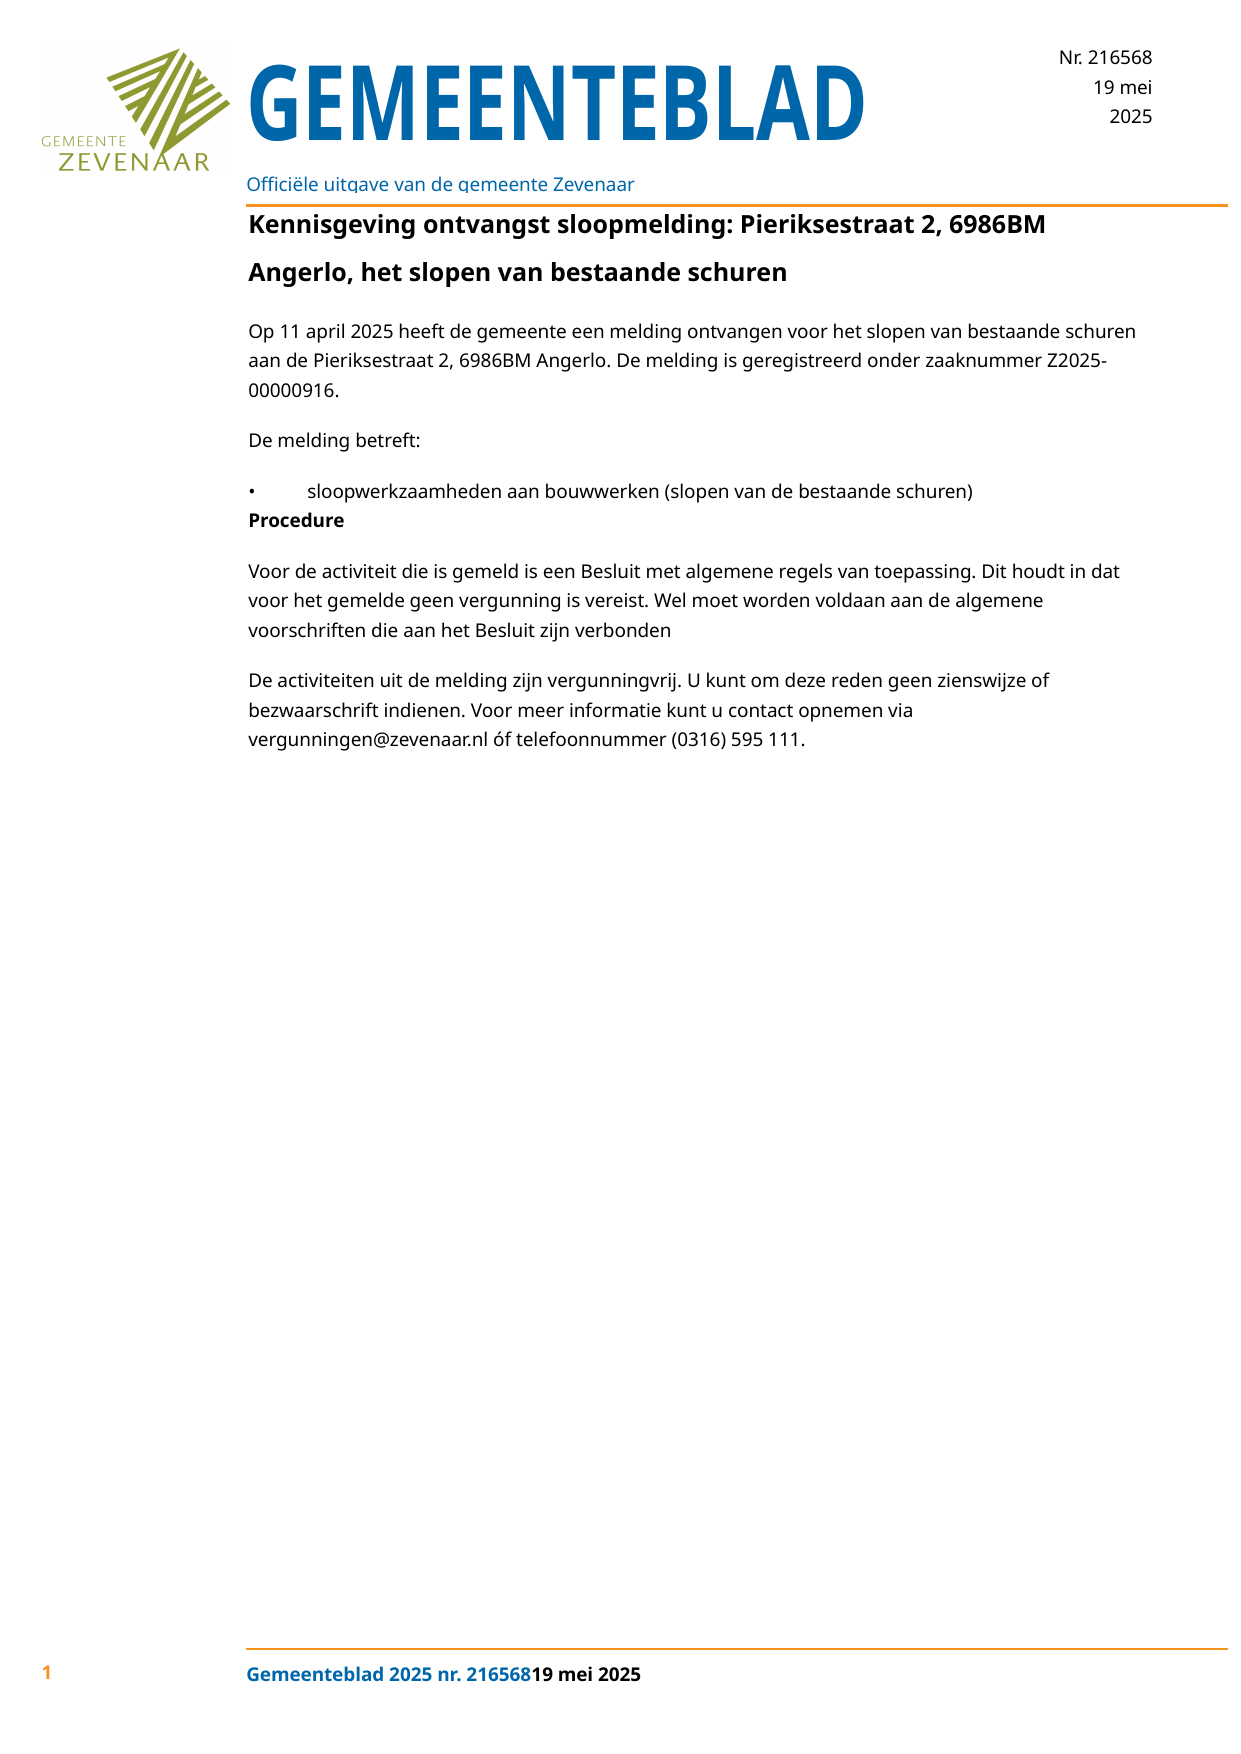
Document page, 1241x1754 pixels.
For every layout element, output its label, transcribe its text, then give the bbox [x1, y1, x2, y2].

text De activiteiten uit de melding zijn vergunningvrij. U kunt om deze reden geen zienswijze of bezwaarschrift indienen. Voor meer informatie kunt u contact opnemen via vergunningen@zevenaar.nl óf telefoonnummer (0316) 595 111. [248, 667, 1152, 752]
text Voor de activiteit die is gemeld is een Besluit met algemene regels van toepassing. Dit houdt in dat voor het gemelde geen vergunning is vereist. Wel moet worden voldaan aan de algemene voorschriften die aan het Besluit zijn verbonden [248, 558, 1152, 643]
picture [41, 47, 231, 172]
text Op 11 april 2025 heeft de gemeente een melding ontvangen voor het slopen van bestaande schuren aan de Pieriksestraat 2, 6986BM Angerlo. De melding is geregistreerd onder zaaknummer Z2025-00000916. [248, 318, 1152, 403]
text Kennisgeving ontvangst sloopmelding: Pieriksestraat 2, 6986BM Angerlo, het slopen van bestaande schuren [248, 207, 1152, 288]
text Procedure [248, 507, 1152, 533]
text De melding betreft: [248, 427, 1152, 453]
list sloopwerkzaamheden aan bouwwerken (slopen van de bestaande schuren) [248, 478, 1152, 504]
